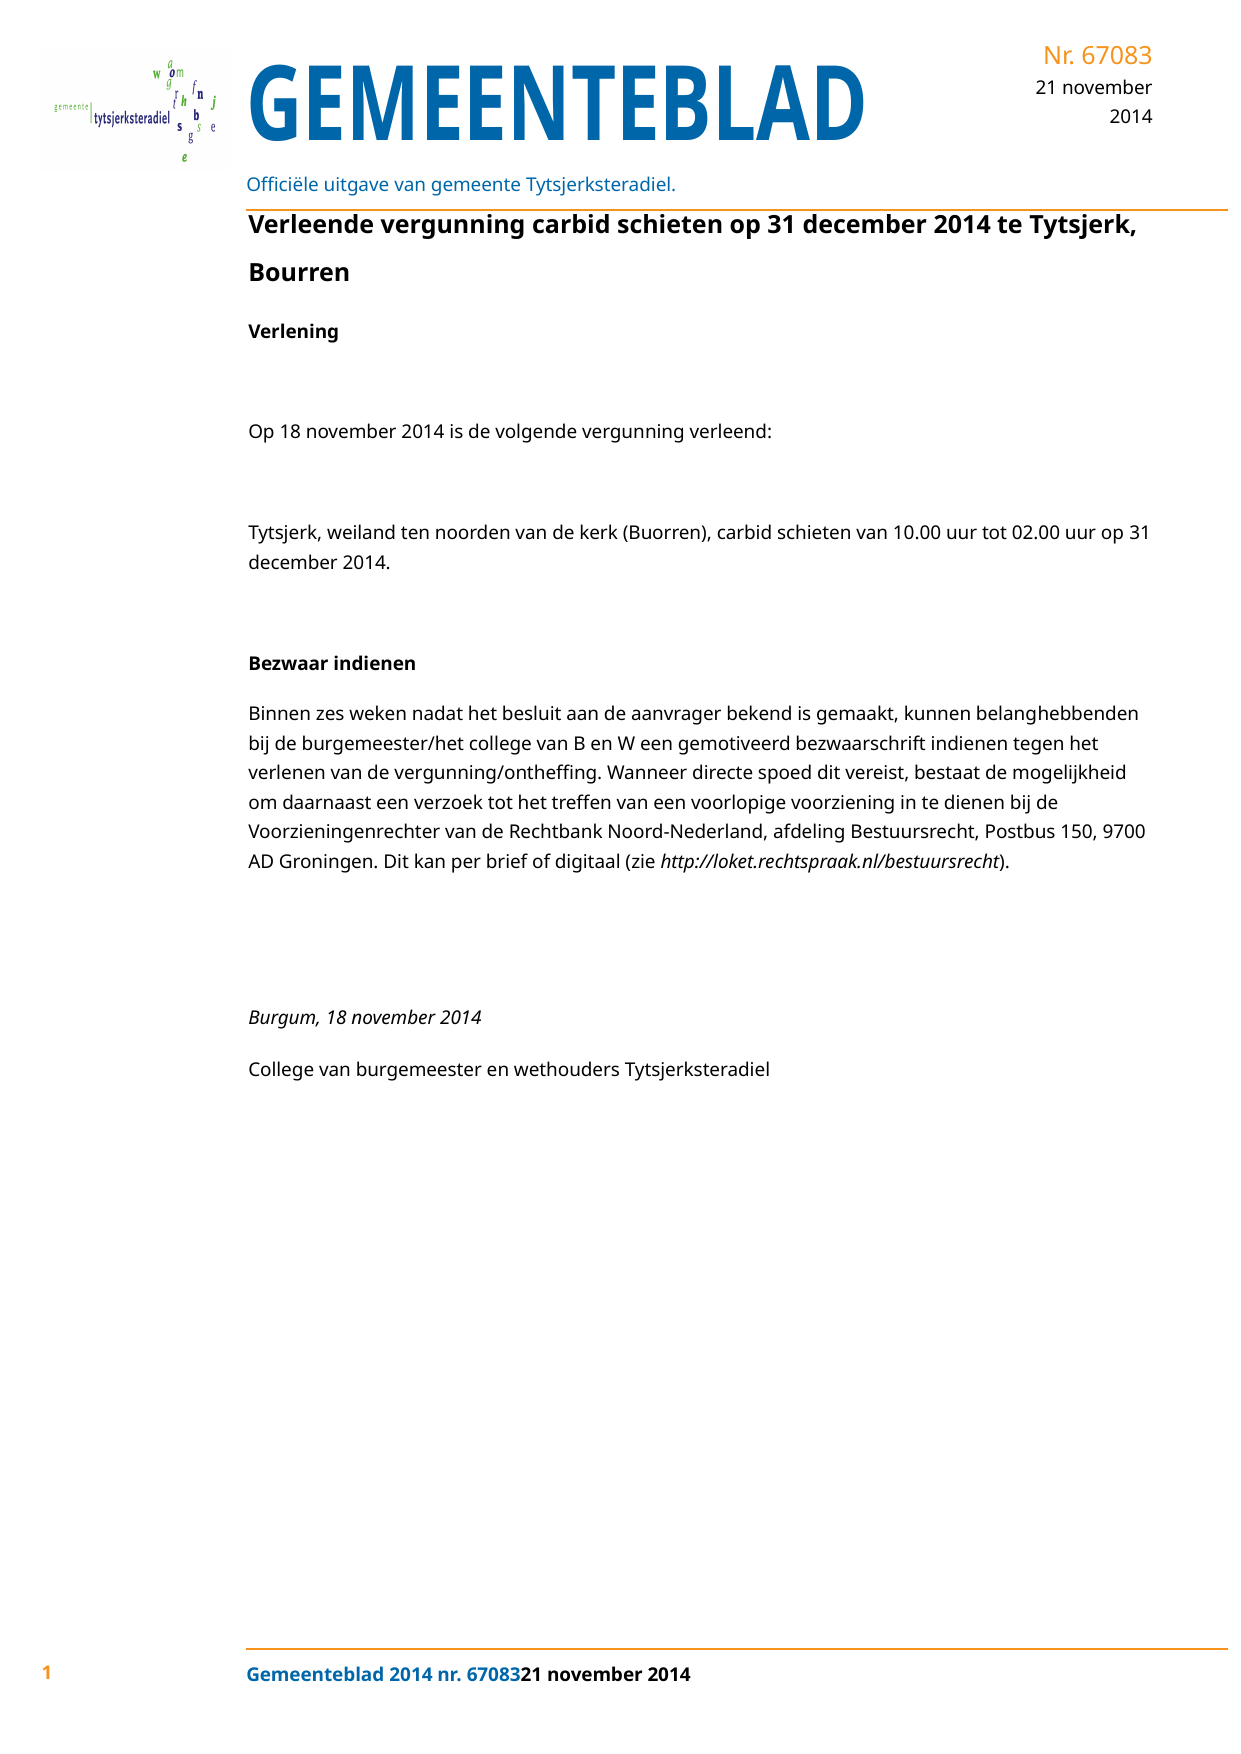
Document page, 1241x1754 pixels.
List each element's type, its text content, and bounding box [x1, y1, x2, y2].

picture [41, 47, 231, 172]
text Bezwaar indienen [248, 650, 1152, 676]
text Verleende vergunning carbid schieten op 31 december 2014 te Tytsjerk, Bourren [248, 211, 1152, 288]
text Binnen zes weken nadat het besluit aan de aanvrager bekend is gemaakt, kunnen belang­hebbenden bij de burgemeester/het college van B en W een gemotiveerd bezwaarschrift indienen tegen het verlenen van de ver­gunning/ontheffing. Wanneer directe spoed dit vereist, bestaat de mogelijkheid om daarnaast een verzoek tot het treffen van een voorlopige voorziening in te dienen bij de Voorzieningenrechter van de Rechtbank Noord-Nederland, afdeling Bestuursrecht, Postbus 150, 9700 AD Groningen. Dit kan per brief of digitaal (zie http://loket.rechtspraak.nl/bestuursrecht). [248, 700, 1152, 874]
text Verlening [248, 318, 1152, 344]
text College van burgemeester en wethouders Tytsjerksteradiel [248, 1056, 1152, 1082]
text Burgum, 18 november 2014 [248, 1004, 1152, 1030]
text Tytsjerk, weiland ten noorden van de kerk (Buorren), carbid schieten van 10.00 uur tot 02.00 uur op 31 december 2014. [248, 519, 1152, 575]
text Op 18 november 2014 is de volgende vergun­ning ver­leend: [248, 419, 1152, 444]
